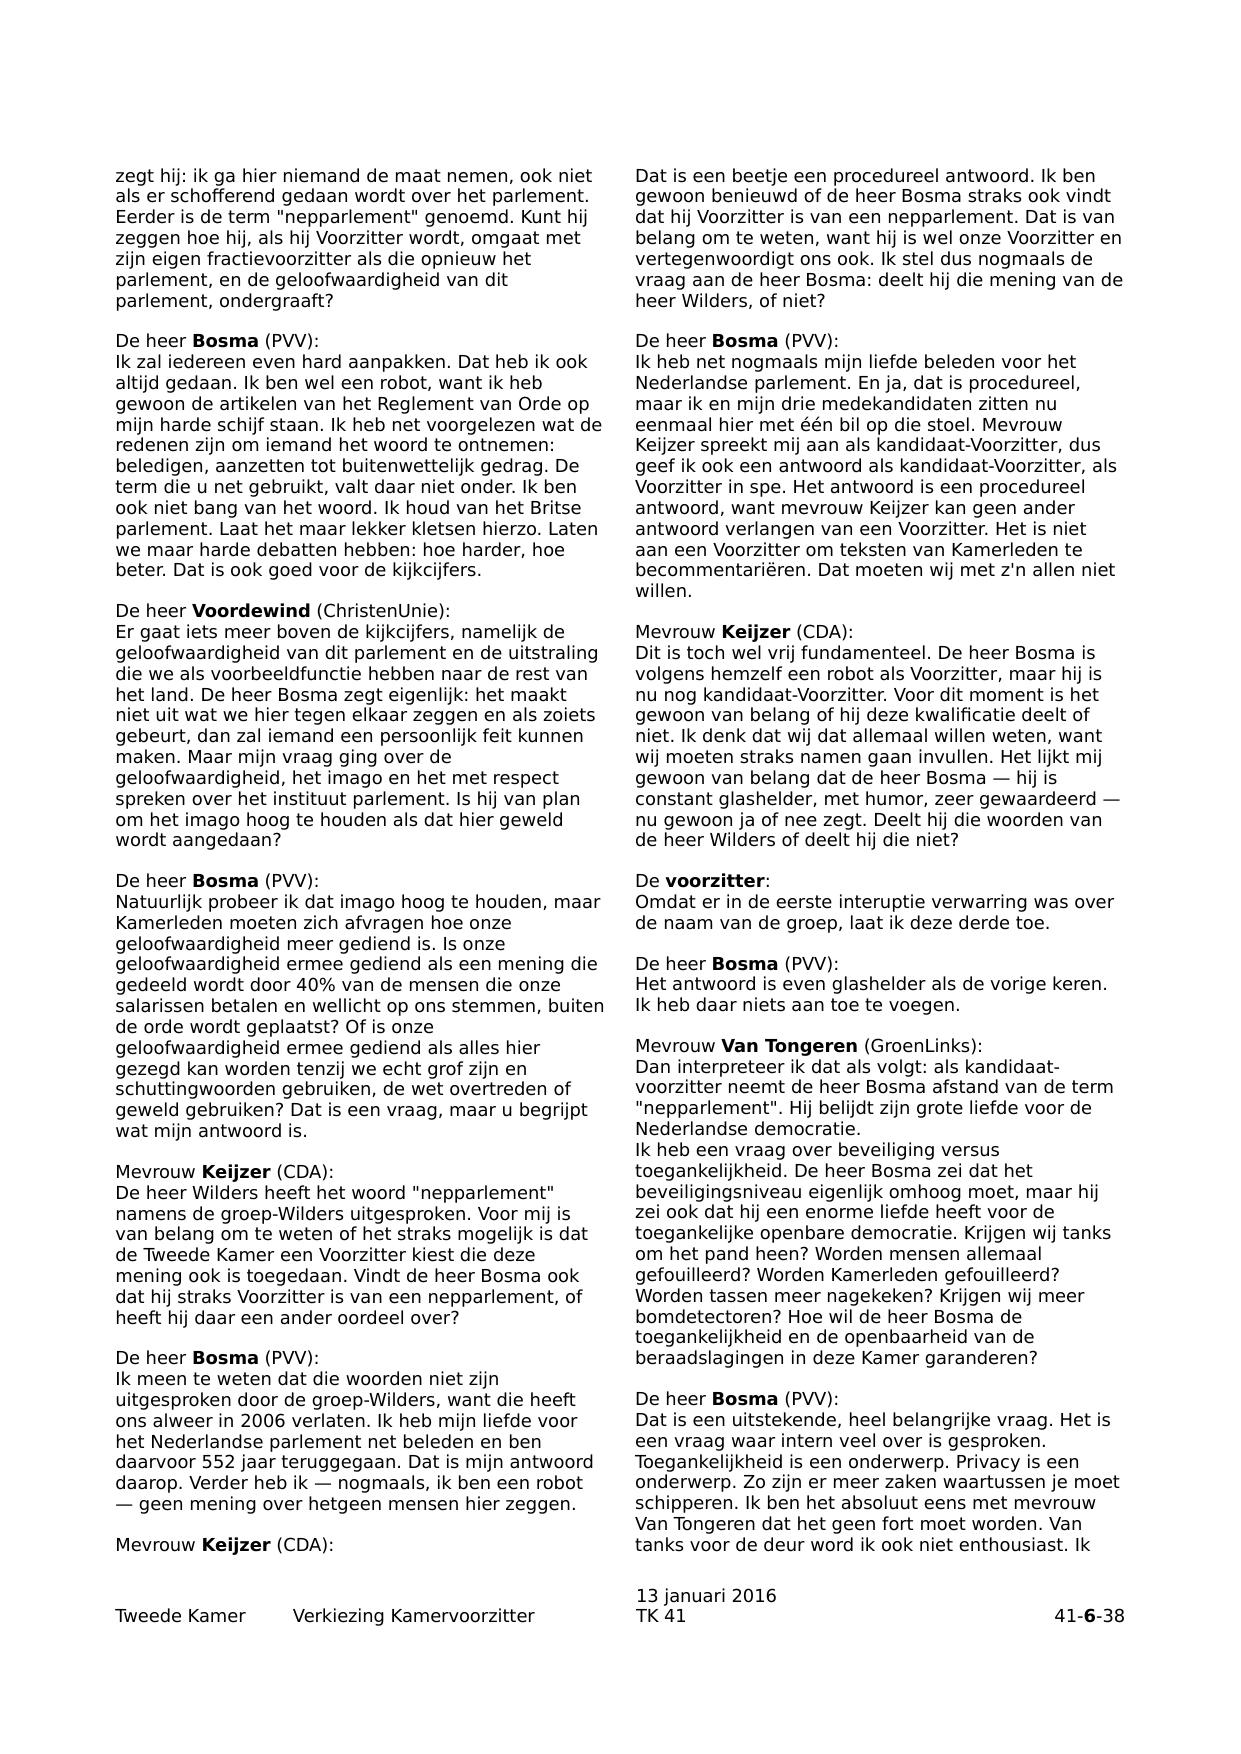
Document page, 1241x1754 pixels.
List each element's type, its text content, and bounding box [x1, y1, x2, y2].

text Ik zal iedereen even hard aanpakken. Dat heb ik ook altijd gedaan. Ik ben wel een robot, want ik heb gewoon de artikelen van het Reglement van Orde op mijn harde schijf staan. Ik heb net voorgelezen wat de redenen zijn om iemand het woord te ontnemen: beledigen, aanzetten tot buitenwettelijk gedrag. De term die u net gebruikt, valt daar niet onder. Ik ben ook niet bang van het woord. Ik houd van het Britse parlement. Laat het maar lekker kletsen hierzo. Laten we maar harde debatten hebben: hoe harder, hoe beter. Dat is ook goed voor de kijkcijfers. [115, 352, 605, 581]
text Ik heb net nogmaals mijn liefde beleden voor het Nederlandse parlement. En ja, dat is procedureel, maar ik en mijn drie medekandidaten zitten nu eenmaal hier met één bil op die stoel. Mevrouw Keijzer spreekt mij aan als kandidaat-Voorzitter, dus geef ik ook een antwoord als kandidaat-Voorzitter, als Voorzitter in spe. Het antwoord is een procedureel antwoord, want mevrouw Keijzer kan geen ander antwoord verlangen van een Voorzitter. Het is niet aan een Voorzitter om teksten van Kamerleden te becommentariëren. Dat moeten wij met z'n allen niet willen. [635, 352, 1125, 602]
text De voorzitter: [635, 871, 1125, 892]
text Dan interpreteer ik dat als volgt: als kandidaat-voorzitter neemt de heer Bosma afstand van de term "nepparlement". Hij belijdt zijn grote liefde voor de Nederlandse democratie. [635, 1056, 1125, 1140]
text Dit is toch wel vrij fundamenteel. De heer Bosma is volgens hemzelf een robot als Voorzitter, maar hij is nu nog kandidaat-Voorzitter. Voor dit moment is het gewoon van belang of hij deze kwalificatie deelt of niet. Ik denk dat wij dat allemaal willen weten, want wij moeten straks namen gaan invullen. Het lijkt mij gewoon van belang dat de heer Bosma — hij is constant glashelder, met humor, zeer gewaardeerd — nu gewoon ja of nee zegt. Deelt hij die woorden van de heer Wilders of deelt hij die niet? [635, 643, 1125, 851]
text Het antwoord is even glashelder als de vorige keren. Ik heb daar niets aan toe te voegen. [635, 974, 1125, 1016]
text De heer Voordewind (ChristenUnie): [115, 601, 605, 622]
text Ik meen te weten dat die woorden niet zijn uitgesproken door de groep-Wilders, want die heeft ons alweer in 2006 verlaten. Ik heb mijn liefde voor het Nederlandse parlement net beleden en ben daarvoor 552 jaar teruggegaan. Dat is mijn antwoord daarop. Verder heb ik — nogmaals, ik ben een robot — geen mening over hetgeen mensen hier zeggen. [115, 1369, 605, 1515]
text Mevrouw Keijzer (CDA): [115, 1535, 605, 1556]
text De heer Bosma (PVV): [115, 871, 605, 892]
text De heer Bosma (PVV): [635, 1389, 1125, 1410]
text Mevrouw Keijzer (CDA): [115, 1162, 605, 1182]
text Er gaat iets meer boven de kijkcijfers, namelijk de geloofwaardigheid van dit parlement en de uitstraling die we als voorbeeldfunctie hebben naar de rest van het land. De heer Bosma zegt eigenlijk: het maakt niet uit wat we hier tegen elkaar zeggen en als zoiets gebeurt, dan zal iemand een persoonlijk feit kunnen maken. Maar mijn vraag ging over de geloofwaardigheid, het imago en het met respect spreken over het instituut parlement. Is hij van plan om het imago hoog te houden als dat hier geweld wordt aangedaan? [115, 622, 605, 851]
text De heer Wilders heeft het woord "nepparlement" namens de groep-Wilders uitgesproken. Voor mij is van belang om te weten of het straks mogelijk is dat de Tweede Kamer een Voorzitter kiest die deze mening ook is toegedaan. Vindt de heer Bosma ook dat hij straks Voorzitter is van een nepparlement, of heeft hij daar een ander oordeel over? [115, 1182, 605, 1328]
text De heer Bosma (PVV): [115, 331, 605, 352]
text zegt hij: ik ga hier niemand de maat nemen, ook niet als er schofferend gedaan wordt over het parlement. Eerder is de term "nepparlement" genoemd. Kunt hij zeggen hoe hij, als hij Voorzitter wordt, omgaat met zijn eigen fractievoorzitter als die opnieuw het parlement, en de geloofwaardigheid van dit parlement, ondergraaft? [115, 165, 605, 311]
text De heer Bosma (PVV): [115, 1348, 605, 1369]
text Dat is een uitstekende, heel belangrijke vraag. Het is een vraag waar intern veel over is gesproken. Toegankelijkheid is een onderwerp. Privacy is een onderwerp. Zo zijn er meer zaken waartussen je moet schipperen. Ik ben het absoluut eens met mevrouw Van Tongeren dat het geen fort moet worden. Van tanks voor de deur word ik ook niet enthousiast. Ik [635, 1410, 1125, 1556]
text Natuurlijk probeer ik dat imago hoog te houden, maar Kamerleden moeten zich afvragen hoe onze geloofwaardigheid meer gediend is. Is onze geloofwaardigheid ermee gediend als een mening die gedeeld wordt door 40% van de mensen die onze salarissen betalen en wellicht op ons stemmen, buiten de orde wordt geplaatst? Of is onze geloofwaardigheid ermee gediend als alles hier gezegd kan worden tenzij we echt grof zijn en schuttingwoorden gebruiken, de wet overtreden of geweld gebruiken? Dat is een vraag, maar u begrijpt wat mijn antwoord is. [115, 892, 605, 1142]
text Omdat er in de eerste interuptie verwarring was over de naam van de groep, laat ik deze derde toe. [635, 892, 1125, 933]
text Ik heb een vraag over beveiliging versus toegankelijkheid. De heer Bosma zei dat het beveiligingsniveau eigenlijk omhoog moet, maar hij zei ook dat hij een enorme liefde heeft voor de toegankelijke openbare democratie. Krijgen wij tanks om het pand heen? Worden mensen allemaal gefouilleerd? Worden Kamerleden gefouilleerd? Worden tassen meer nagekeken? Krijgen wij meer bomdetectoren? Hoe wil de heer Bosma de toegankelijkheid en de openbaarheid van de beraadslagingen in deze Kamer garanderen? [635, 1140, 1125, 1369]
text De heer Bosma (PVV): [635, 953, 1125, 974]
text Dat is een beetje een procedureel antwoord. Ik ben gewoon benieuwd of de heer Bosma straks ook vindt dat hij Voorzitter is van een nepparlement. Dat is van belang om te weten, want hij is wel onze Voorzitter en vertegenwoordigt ons ook. Ik stel dus nogmaals de vraag aan de heer Bosma: deelt hij die mening van de heer Wilders, of niet? [635, 165, 1125, 311]
text Mevrouw Keijzer (CDA): [635, 622, 1125, 643]
text Mevrouw Van Tongeren (GroenLinks): [635, 1036, 1125, 1056]
text De heer Bosma (PVV): [635, 331, 1125, 352]
